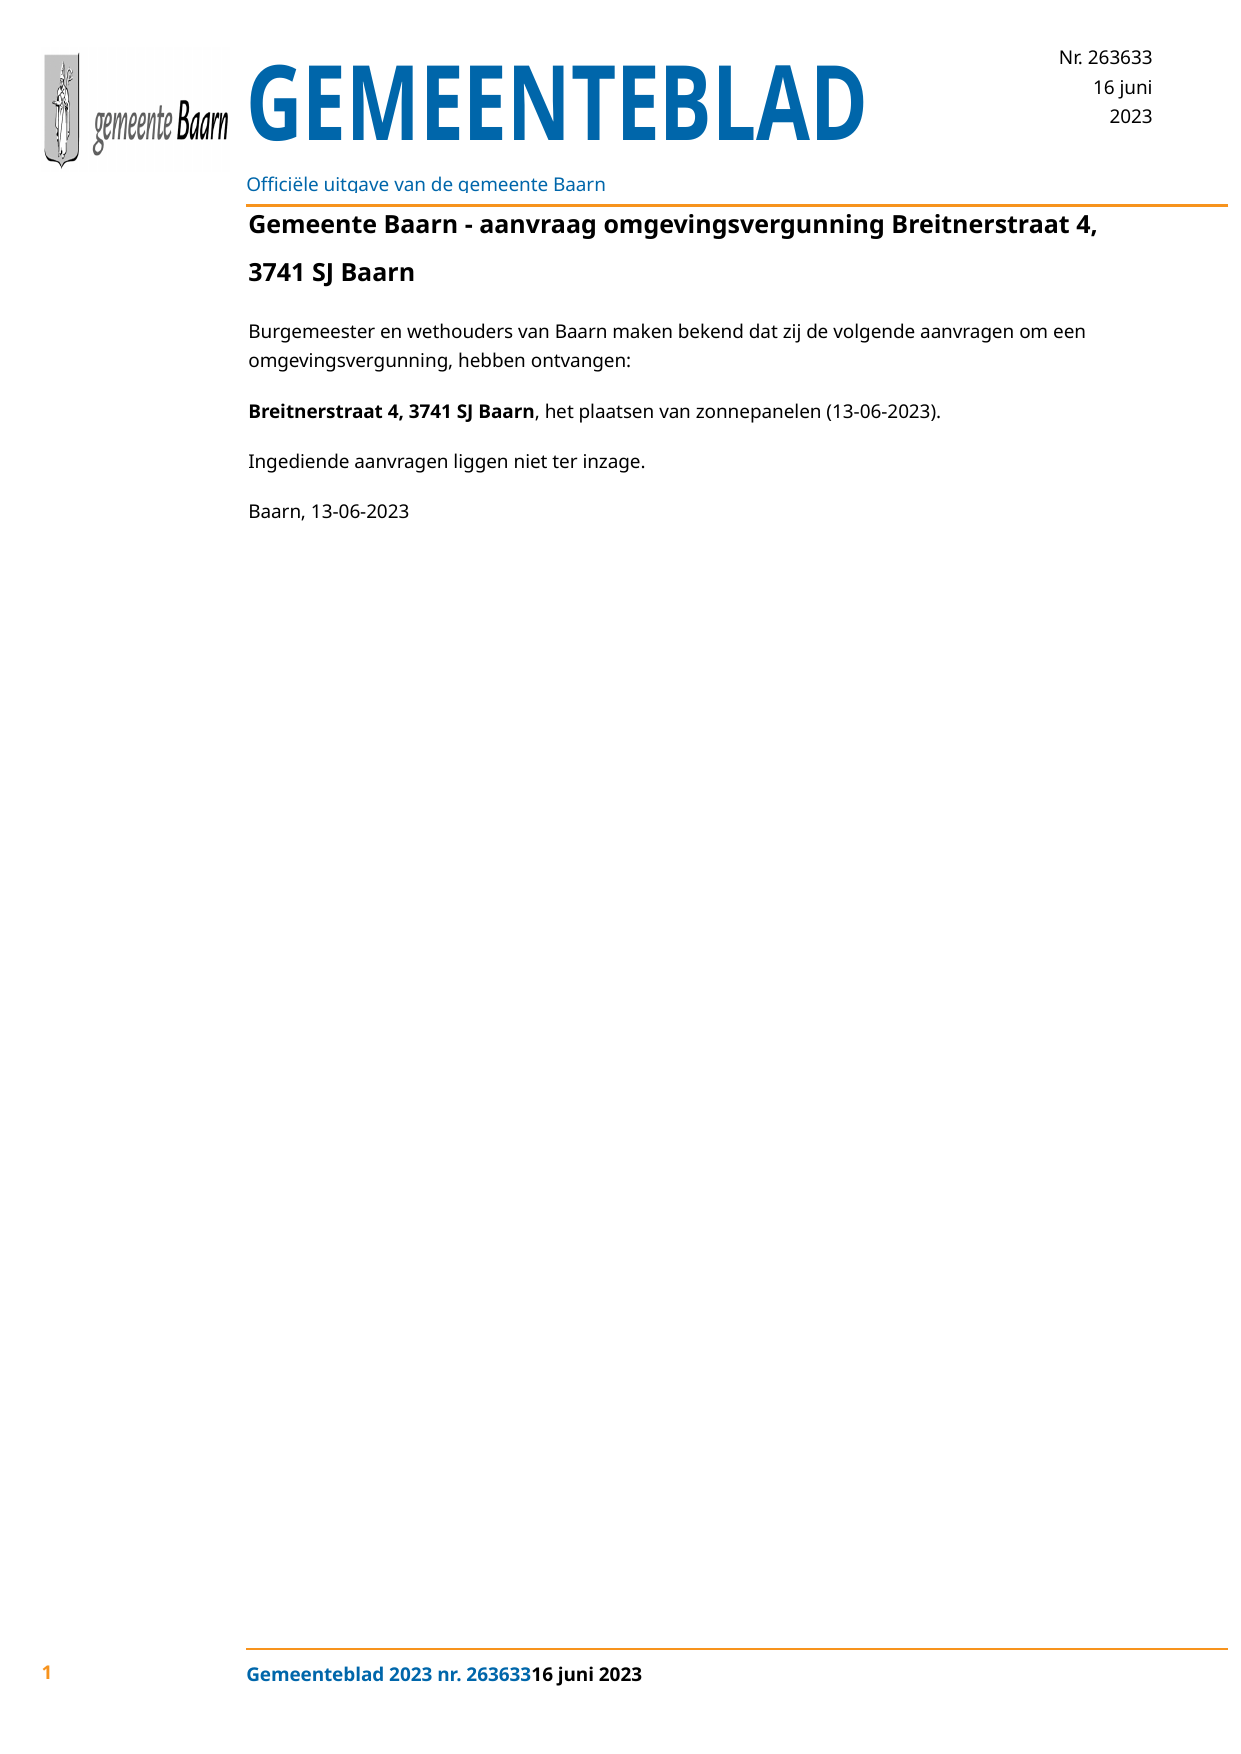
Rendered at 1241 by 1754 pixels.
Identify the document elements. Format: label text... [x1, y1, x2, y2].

picture [41, 47, 231, 172]
text Gemeente Baarn - aanvraag omgevingsvergunning Breitnerstraat 4, 3741 SJ Baarn [248, 207, 1152, 288]
text Baarn, 13-06-2023 [248, 499, 1152, 524]
text Ingediende aanvragen liggen niet ter inzage. [248, 448, 1152, 474]
text Burgemeester en wethouders van Baarn maken bekend dat zij de volgende aanvragen om een omgevingsvergunning, hebben ontvangen: [248, 318, 1152, 373]
text Breitnerstraat 4, 3741 SJ Baarn, het plaatsen van zonnepanelen (13-06-2023). [248, 398, 1152, 424]
